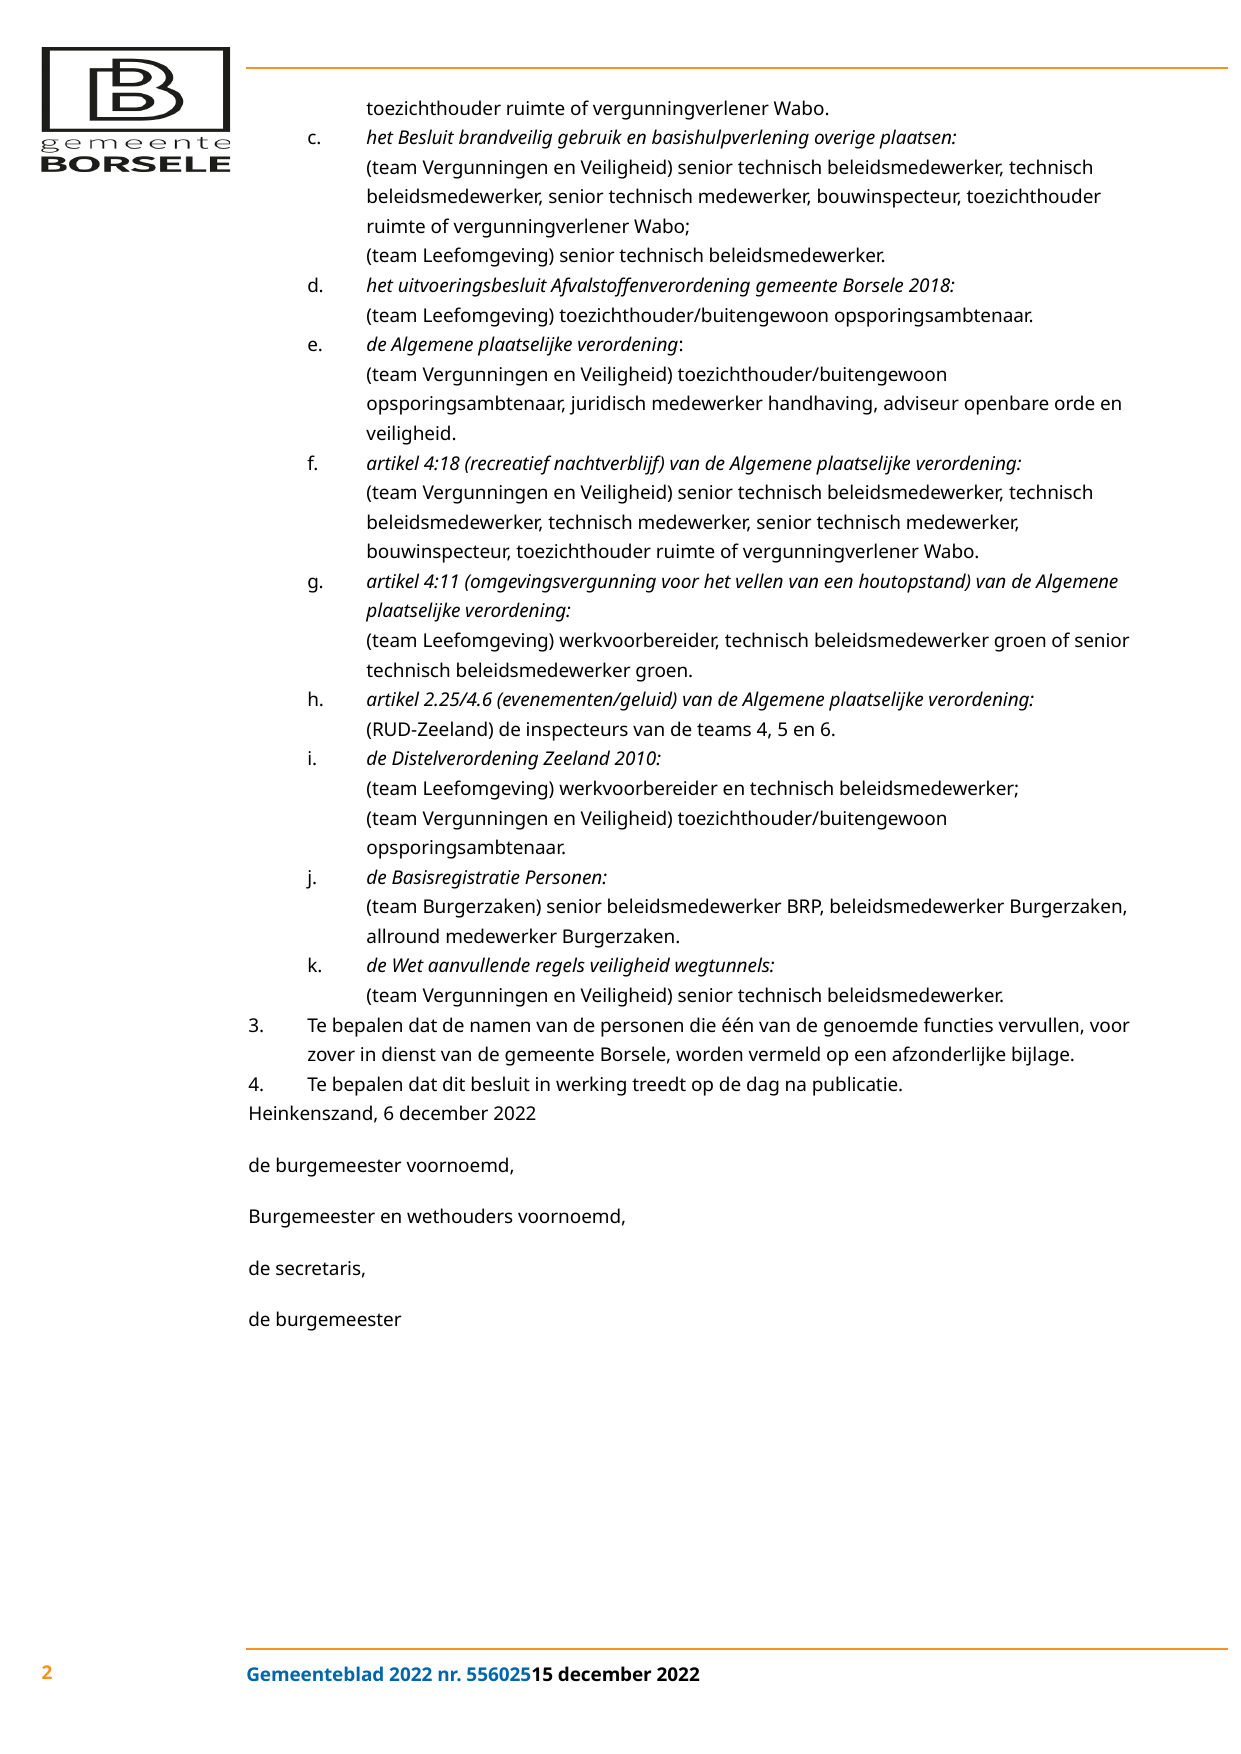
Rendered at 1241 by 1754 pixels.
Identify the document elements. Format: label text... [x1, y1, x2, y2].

list de Distelverordening Zeeland 2010: [307, 746, 1152, 771]
list artikel 4:18 (recreatief nachtverblijf) van de Algemene plaatselijke verordening: [307, 450, 1152, 476]
text de burgemeester voornoemd, [248, 1152, 1152, 1178]
list (team Vergunningen en Veiligheid) senior technisch beleidsmedewerker, technisch beleidsmedewerker, senior technisch medewerker, bouwinspecteur, toezichthouder ruimte of vergunningverlener Wabo; [307, 154, 1152, 239]
text Burgemeester en wethouders voornoemd, [248, 1203, 1152, 1229]
list (team Vergunningen en Veiligheid) senior technisch beleidsmedewerker. [307, 982, 1152, 1008]
list (team Leefomgeving) senior technisch beleidsmedewerker. [307, 243, 1152, 268]
list (team Leefomgeving) toezichthouder/buitengewoon opsporingsambtenaar. [307, 302, 1152, 328]
list Te bepalen dat de namen van de personen die één van de genoemde functies vervullen, voor zover in dienst van de gemeente Borsele, worden vermeld op een afzonderlijke bijlage. [248, 1012, 1152, 1067]
list (team Leefomgeving) werkvoorbereider, technisch beleidsmedewerker groen of senior technisch beleidsmedewerker groen. [307, 627, 1152, 683]
text de burgemeester [248, 1306, 1152, 1332]
list (team Vergunningen en Veiligheid) toezichthouder/buitengewoon opsporingsambtenaar, juridisch medewerker handhaving, adviseur openbare orde en veiligheid. [307, 361, 1152, 446]
text de secretaris, [248, 1255, 1152, 1281]
list (team Vergunningen en Veiligheid) senior technisch beleidsmedewerker, technisch beleidsmedewerker, technisch medewerker, senior technisch medewerker, bouwinspecteur, toezichthouder ruimte of vergunningverlener Wabo. [307, 479, 1152, 564]
list toezichthouder ruimte of vergunningverlener Wabo. [307, 95, 1152, 121]
list (RUD-Zeeland) de inspecteurs van de teams 4, 5 en 6. [307, 716, 1152, 742]
list (team Vergunningen en Veiligheid) toezichthouder/buitengewoon opsporingsambtenaar. [307, 805, 1152, 860]
list (team Leefomgeving) werkvoorbereider en technisch beleidsmedewerker; [307, 775, 1152, 801]
list de Basisregistratie Personen: [307, 864, 1152, 890]
list artikel 2.25/4.6 (evenementen/geluid) van de Algemene plaatselijke verordening: [307, 686, 1152, 712]
list (team Burgerzaken) senior beleidsmedewerker BRP, beleidsmedewerker Burgerzaken, allround medewerker Burgerzaken. [307, 893, 1152, 949]
list Te bepalen dat dit besluit in werking treedt op de dag na publicatie. [248, 1071, 1152, 1097]
list het Besluit brandveilig gebruik en basishulpverlening overige plaatsen: [307, 124, 1152, 150]
list de Algemene plaatselijke verordening: [307, 331, 1152, 357]
list artikel 4:11 (omgevingsvergunning voor het vellen van een houtopstand) van de Algemene plaatselijke verordening: [307, 568, 1152, 623]
picture [41, 47, 231, 172]
list de Wet aanvullende regels veiligheid wegtunnels: [307, 953, 1152, 978]
list het uitvoeringsbesluit Afvalstoffenverordening gemeente Borsele 2018: [307, 272, 1152, 298]
text Heinkenszand, 6 december 2022 [248, 1101, 1152, 1126]
